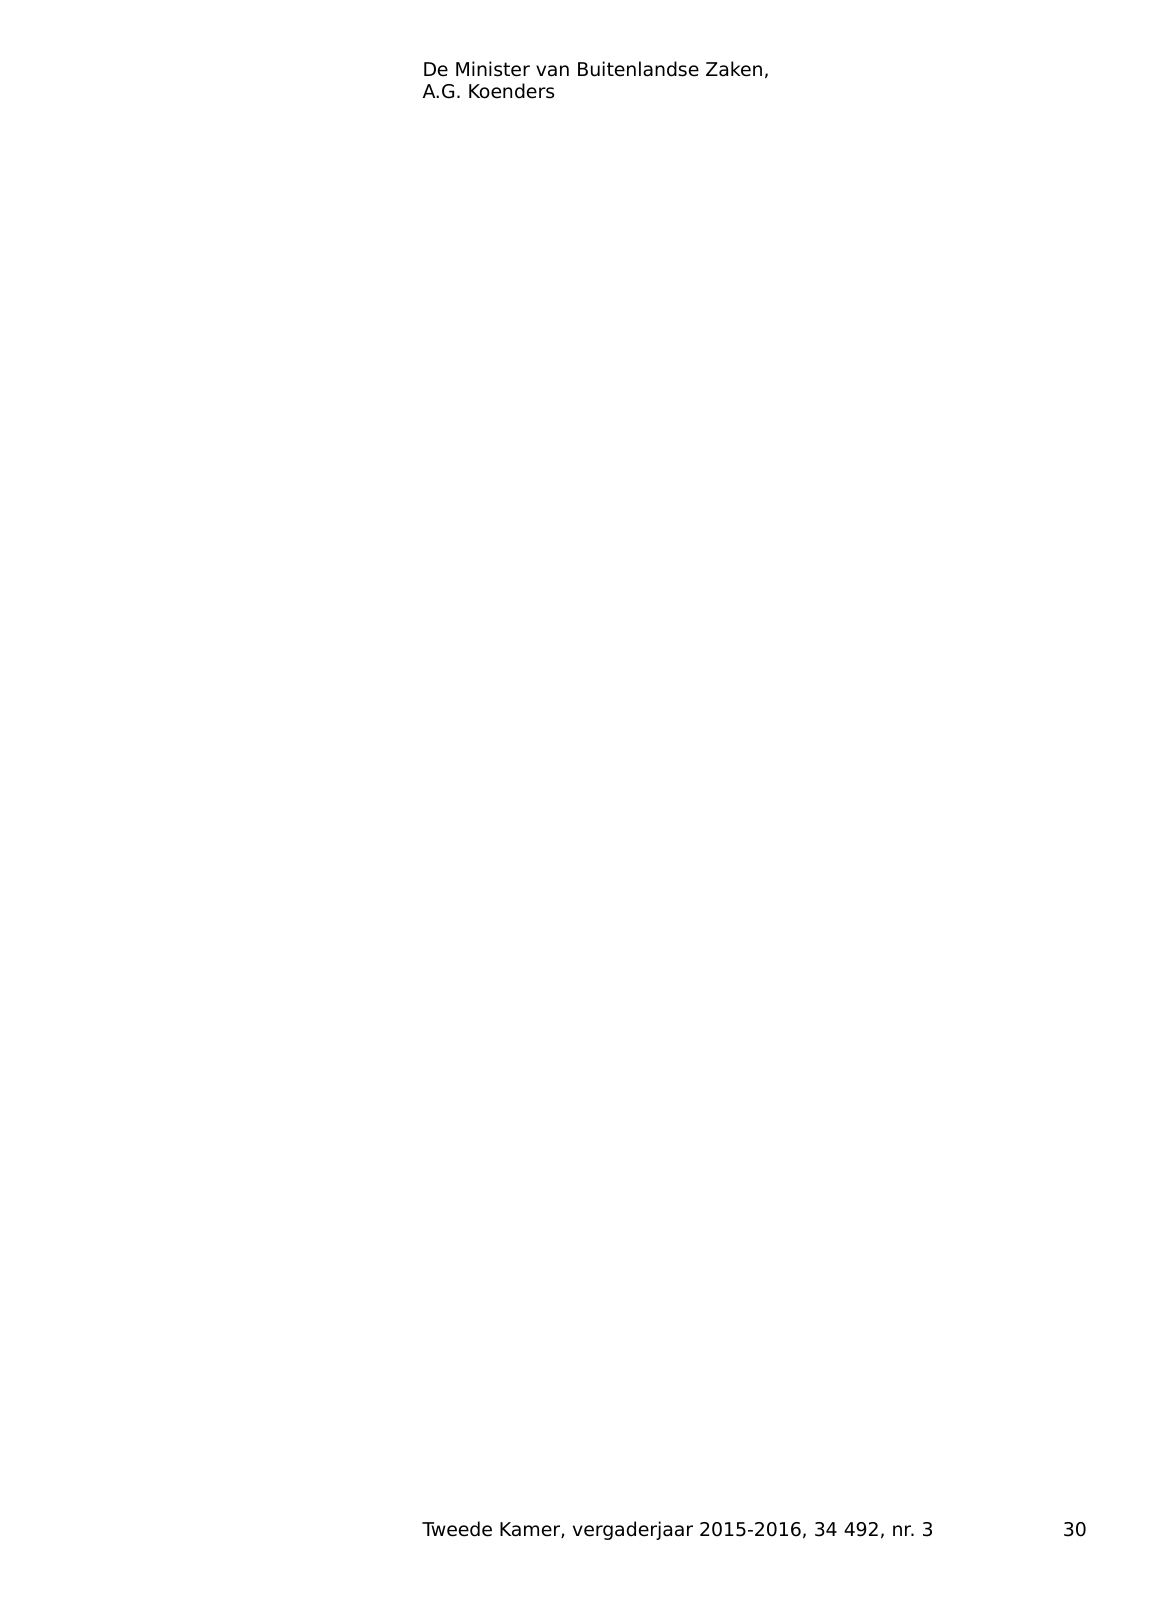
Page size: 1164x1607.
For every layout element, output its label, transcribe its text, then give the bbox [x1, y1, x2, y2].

text De Minister van Buitenlandse Zaken, A.G. Koenders [422, 59, 1087, 103]
